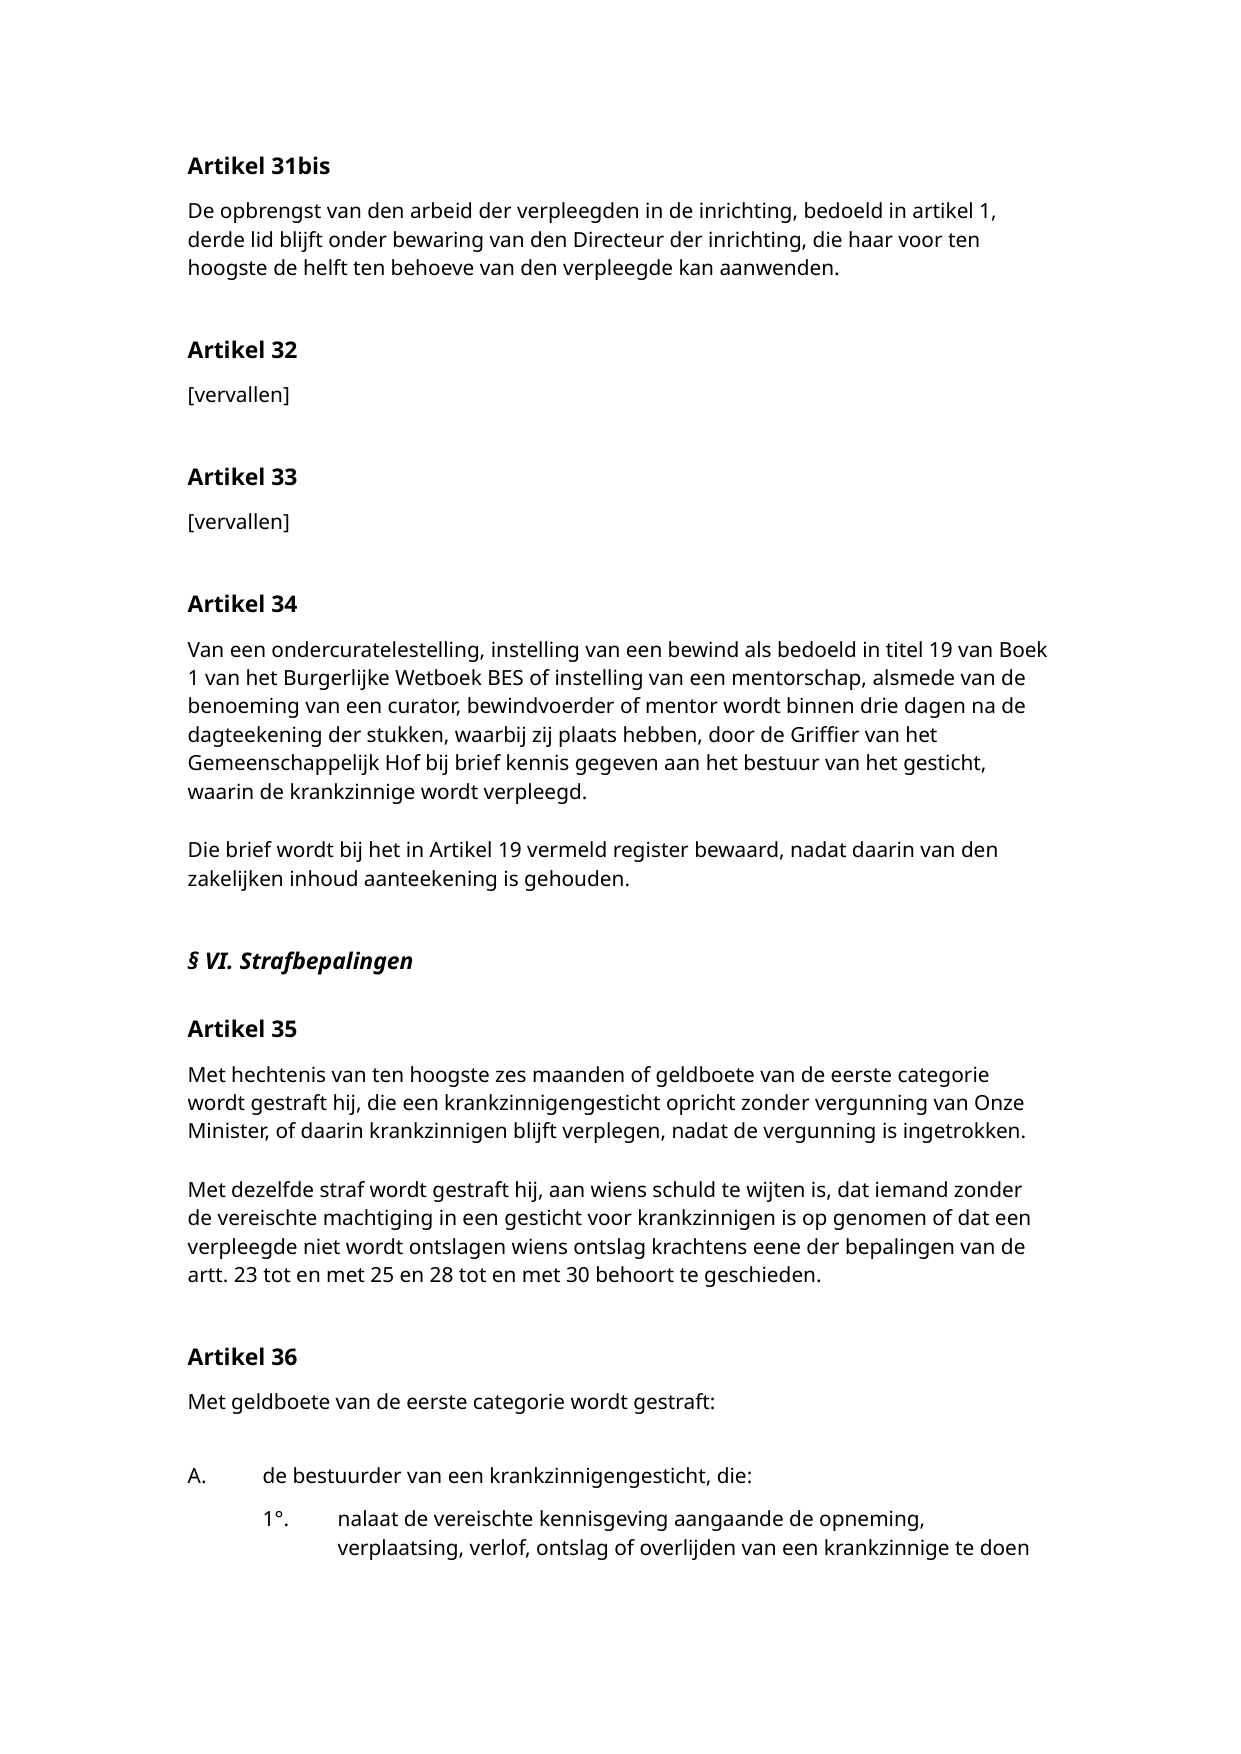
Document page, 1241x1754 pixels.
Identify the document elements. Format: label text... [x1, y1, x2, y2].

list de bestuurder van een krankzinnigengesticht, die: [187, 1461, 1053, 1489]
subtitle Artikel 36 [187, 1341, 1053, 1372]
text Van een ondercuratelestelling, instelling van een bewind als bedoeld in titel 19 van Boek 1 van het Burgerlijke Wetboek BES of instelling van een mentorschap, alsmede van de benoeming van een curator, bewindvoerder of mentor wordt binnen drie dagen na de dagteekening der stukken, waarbij zij plaats hebben, door de Griffier van het Gemeenschappelijk Hof bij brief kennis gegeven aan het bestuur van het gesticht, waarin de krankzinnige wordt verpleegd. [187, 635, 1053, 805]
subtitle Artikel 32 [187, 334, 1053, 365]
list nalaat de vereischte kennisgeving aangaande de opneming, verplaatsing, verlof, ontslag of overlijden van een krankzinnige te doen [262, 1504, 1053, 1561]
text Die brief wordt bij het in Artikel 19 vermeld register bewaard, nadat daarin van den zakelijken inhoud aanteekening is gehouden. [187, 835, 1053, 892]
subtitle Artikel 31bis [187, 150, 1053, 181]
text De opbrengst van den arbeid der verpleegden in de inrichting, bedoeld in artikel 1, derde lid blijft onder bewaring van den Directeur der inrichting, die haar voor ten hoogste de helft ten behoeve van den verpleegde kan aanwenden. [187, 196, 1053, 282]
text [vervallen] [187, 380, 1053, 409]
subtitle Artikel 33 [187, 461, 1053, 492]
subtitle Artikel 35 [187, 1013, 1053, 1045]
text Met hechtenis van ten hoogste zes maanden of geldboete van de eerste categorie wordt gestraft hij, die een krankzinnigengesticht opricht zonder vergunning van Onze Minister, of daarin krankzinnigen blijft verplegen, nadat de vergunning is ingetrokken. [187, 1060, 1053, 1145]
subtitle Artikel 34 [187, 588, 1053, 620]
subtitle § VI. Strafbepalingen [187, 945, 1053, 976]
text Met dezelfde straf wordt gestraft hij, aan wiens schuld te wijten is, dat iemand zonder de vereischte machtiging in een gesticht voor krankzinnigen is op genomen of dat een verpleegde niet wordt ontslagen wiens ontslag krachtens eene der bepalingen van de artt. 23 tot en met 25 en 28 tot en met 30 behoort te geschieden. [187, 1175, 1053, 1289]
text [vervallen] [187, 507, 1053, 536]
text Met geldboete van de eerste categorie wordt gestraft: [187, 1387, 1053, 1416]
